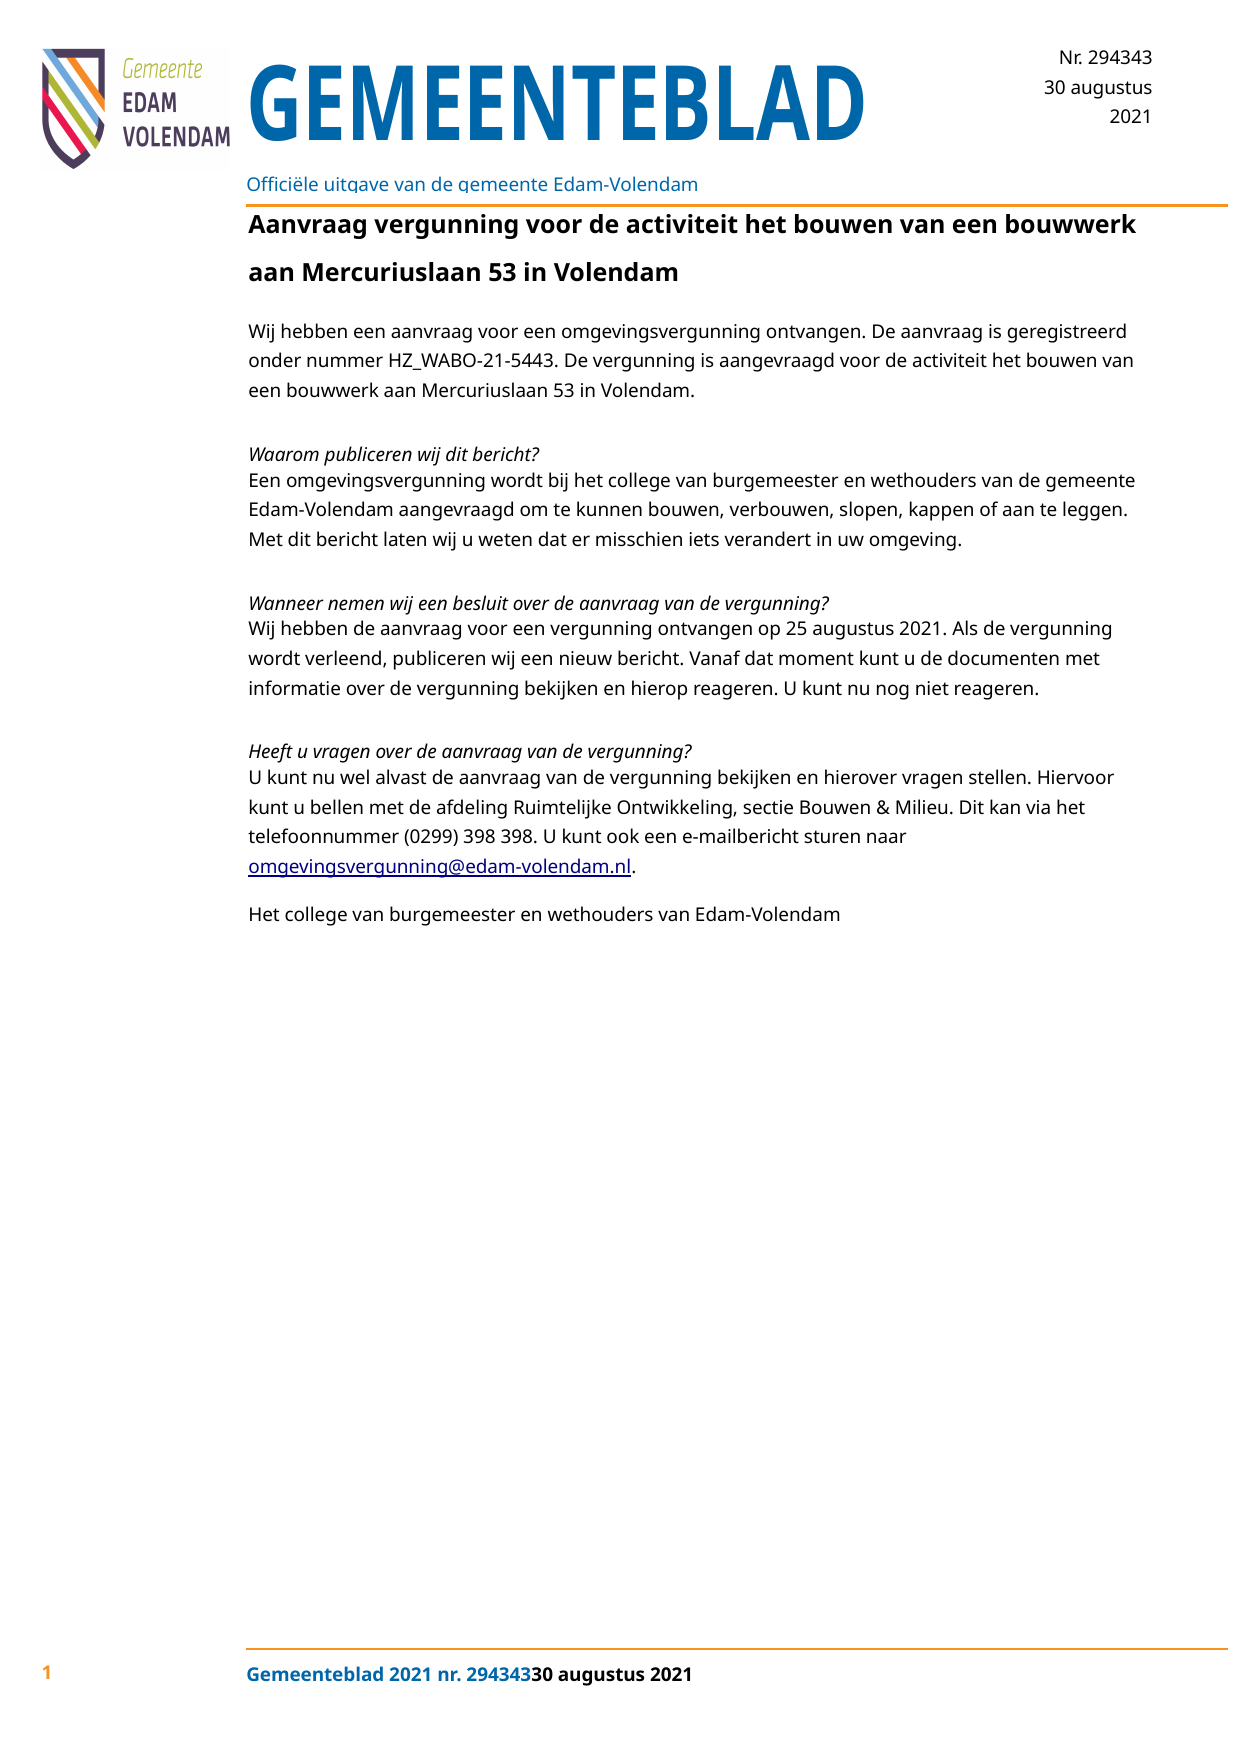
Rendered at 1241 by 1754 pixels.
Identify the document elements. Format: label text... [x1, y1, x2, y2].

text Waarom publiceren wij dit bericht? [248, 441, 1152, 467]
text Heeft u vragen over de aanvraag van de vergunning? [248, 739, 1152, 764]
text Wij hebben de aanvraag voor een vergunning ontvangen op 25 augustus 2021. Als de vergunning wordt verleend, publiceren wij een nieuw bericht. Vanaf dat moment kunt u de documenten met informatie over de vergunning bekijken en hierop reageren. U kunt nu nog niet reageren. [248, 616, 1152, 701]
text Een omgevingsvergunning wordt bij het college van burgemeester en wethouders van de gemeente Edam-Volendam aangevraagd om te kunnen bouwen, verbouwen, slopen, kappen of aan te leggen. Met dit bericht laten wij u weten dat er misschien iets verandert in uw omgeving. [248, 467, 1152, 552]
text Wij hebben een aanvraag voor een omgevingsvergunning ontvangen. De aanvraag is geregistreerd onder nummer HZ_WABO-21-5443. De vergunning is aangevraagd voor de activiteit het bouwen van een bouwwerk aan Mercuriuslaan 53 in Volendam. [248, 318, 1152, 403]
text U kunt nu wel alvast de aanvraag van de vergunning bekijken en hierover vragen stellen. Hiervoor kunt u bellen met de afdeling Ruimtelijke Ontwikkeling, sectie Bouwen & Milieu. Dit kan via het telefoonnummer (0299) 398 398. U kunt ook een e-mailbericht sturen naar omgevingsvergunning@edam-volendam.nl. [248, 764, 1152, 879]
text Aanvraag vergunning voor de activiteit het bouwen van een bouwwerk aan Mercuriuslaan 53 in Volendam [248, 207, 1152, 288]
text Wanneer nemen wij een besluit over de aanvraag van de vergunning? [248, 590, 1152, 616]
picture [41, 47, 231, 172]
text Het college van burgemeester en wethouders van Edam-Volendam [248, 901, 1152, 927]
